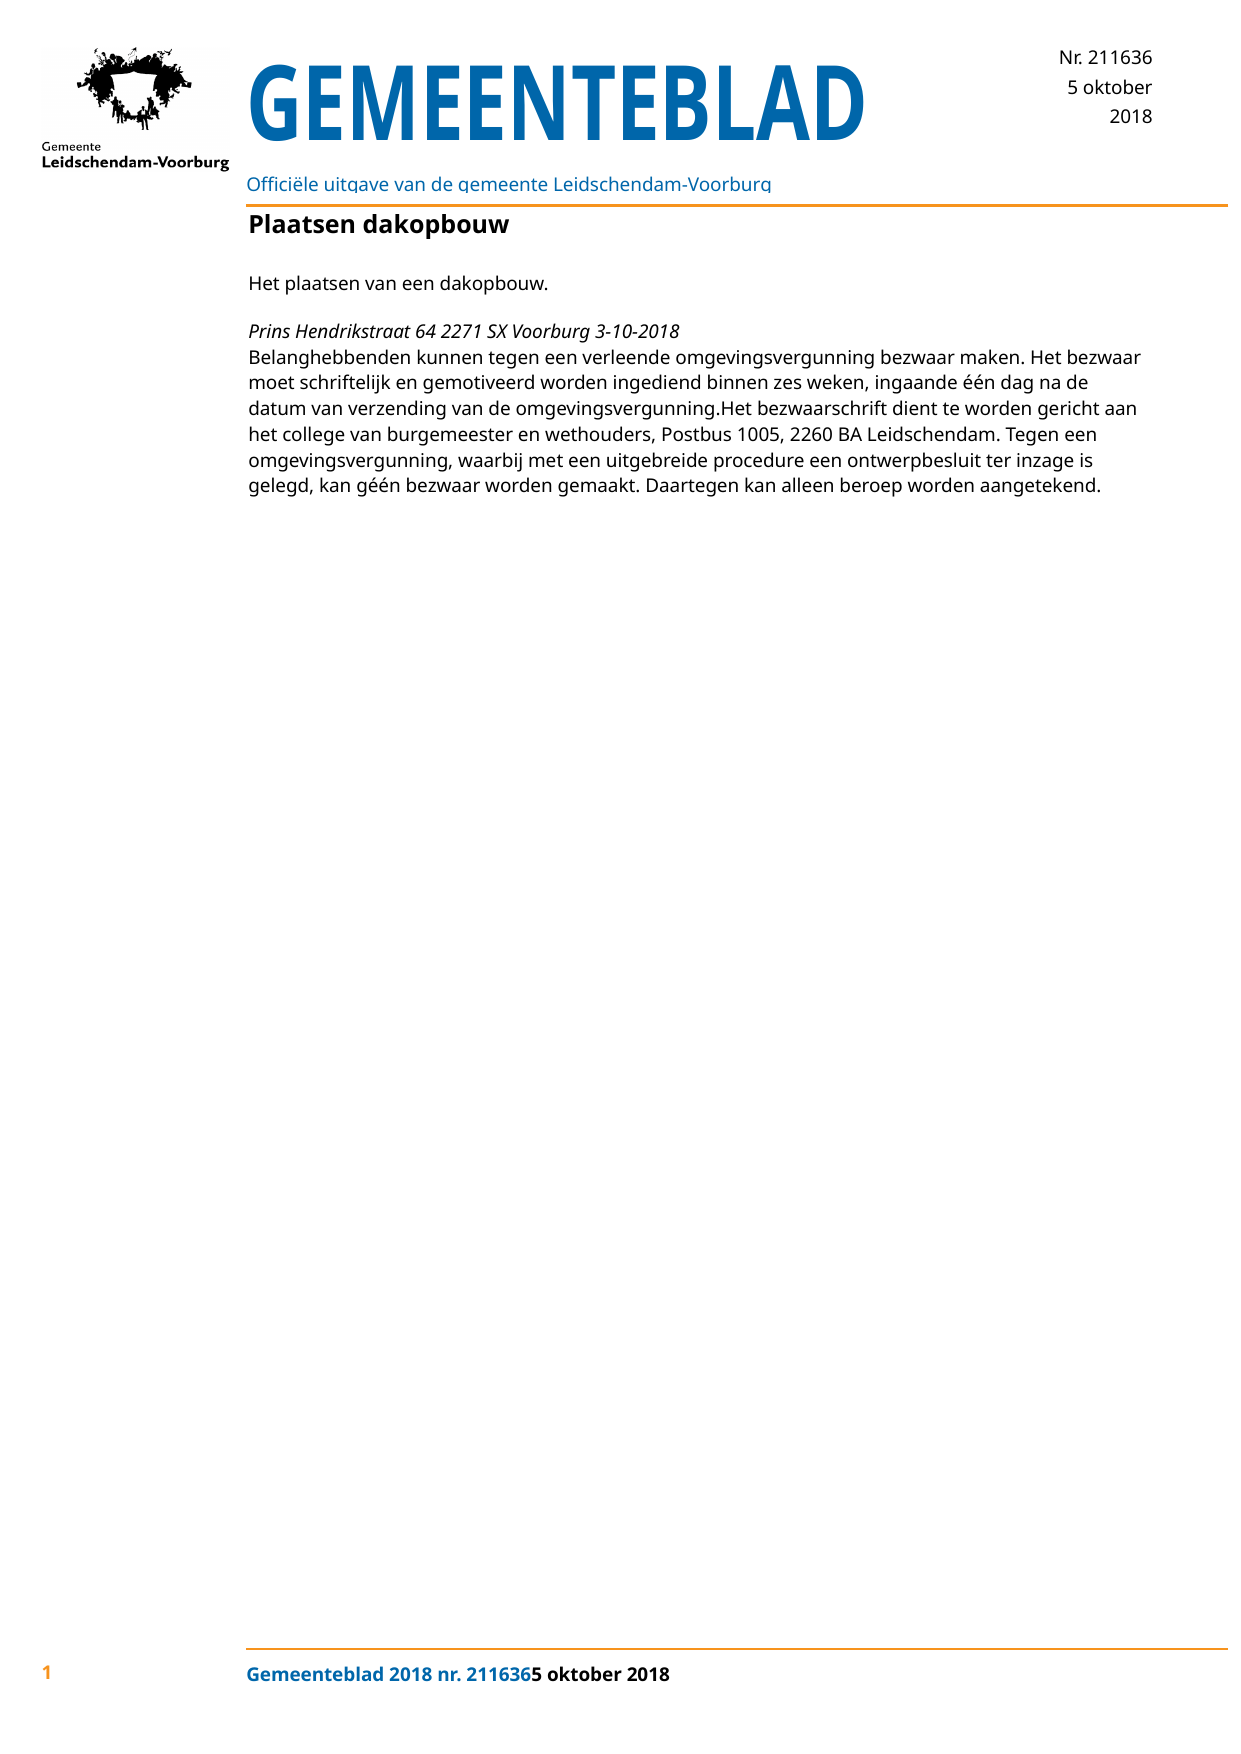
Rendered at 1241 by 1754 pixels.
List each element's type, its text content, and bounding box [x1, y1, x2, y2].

text Het plaatsen van een dakopbouw. [248, 270, 1152, 296]
picture [41, 47, 231, 172]
text Prins Hendrikstraat 64 2271 SX Voorburg 3-10-2018 [248, 318, 1152, 344]
text Belanghebbenden kunnen tegen een verleende omgevingsvergunning bezwaar maken. Het bezwaar moet schriftelijk en gemotiveerd worden ingediend binnen zes weken, ingaande één dag na de datum van verzending van de omgevingsvergunning.Het bezwaarschrift dient te worden gericht aan het college van burgemeester en wethouders, Postbus 1005, 2260 BA Leidschendam. Tegen een omgevingsvergunning, waarbij met een uitgebreide procedure een ontwerpbesluit ter inzage is gelegd, kan géén bezwaar worden gemaakt. Daartegen kan alleen beroep worden aangetekend. [248, 344, 1152, 498]
text Plaatsen dakopbouw [248, 207, 1152, 241]
